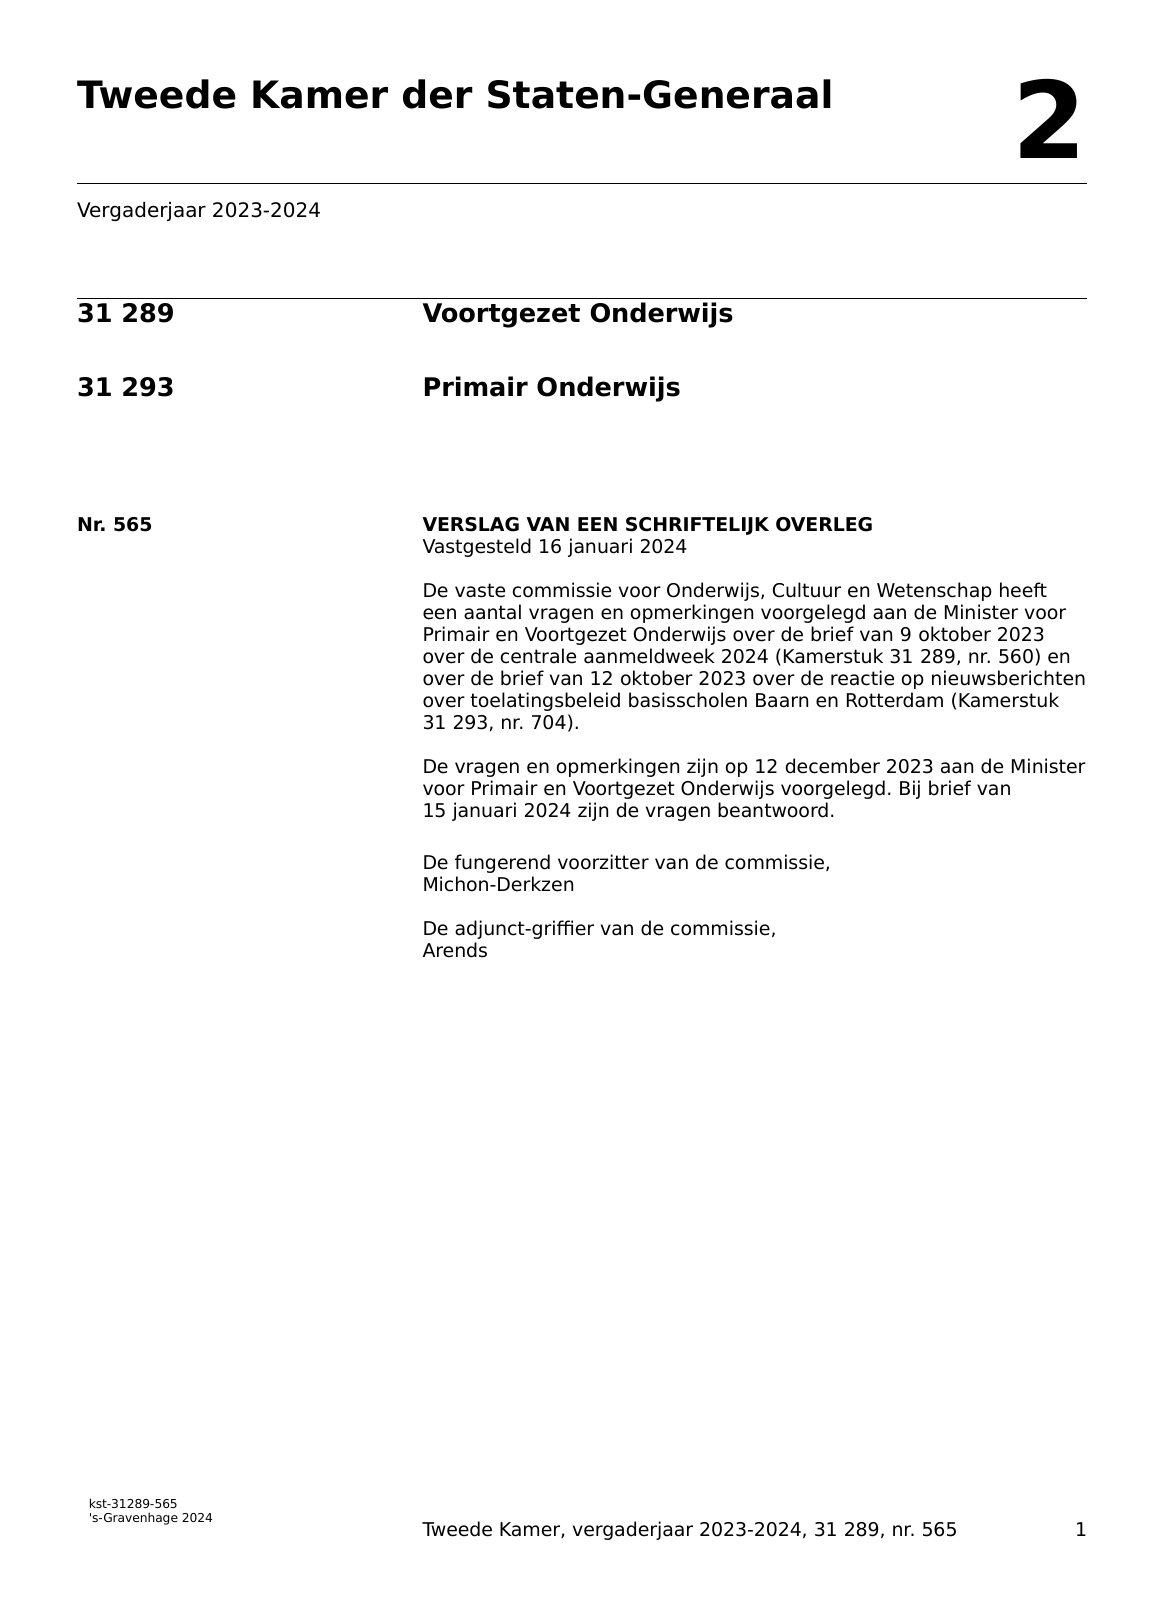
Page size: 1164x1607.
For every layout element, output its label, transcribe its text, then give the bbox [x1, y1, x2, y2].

text 's-Gravenhage 2024 [88, 1511, 323, 1525]
table_header 2 [886, 59, 1087, 183]
text De vaste commissie voor Onderwijs, Cultuur en Wetenschap heeft een aantal vragen en opmerkingen voorgelegd aan de Minister voor Primair en Voortgezet Onderwijs over de brief van 9 oktober 2023 over de centrale aanmeldweek 2024 (Kamerstuk 31 289, nr. 560) en over de brief van 12 oktober 2023 over de reactie op nieuwsberichten over toelatingsbeleid basisscholen Baarn en Rotterdam (Kamerstuk 31 293, nr. 704). [422, 580, 1087, 734]
text De vragen en opmerkingen zijn op 12 december 2023 aan de Minister voor Primair en Voortgezet Onderwijs voorgelegd. Bij brief van 15 januari 2024 zijn de vragen beantwoord. [422, 756, 1087, 822]
subtitle Nr. 565 VERSLAG VAN EEN SCHRIFTELIJK OVERLEG [77, 514, 1087, 536]
subtitle 31 289 Voortgezet Onderwijs [77, 299, 1087, 329]
text De fungerend voorzitter van de commissie, Michon-Derkzen [422, 852, 1087, 896]
subtitle 31 293 Primair Onderwijs [77, 373, 1087, 403]
table_cell Vergaderjaar 2023-2024 [77, 184, 1087, 298]
table_header Tweede Kamer der Staten-Generaal [77, 59, 886, 183]
text Vastgesteld 16 januari 2024 [422, 536, 1087, 558]
text De adjunct-griffier van de commissie, Arends [422, 918, 1087, 962]
text kst-31289-565 [88, 1497, 323, 1511]
